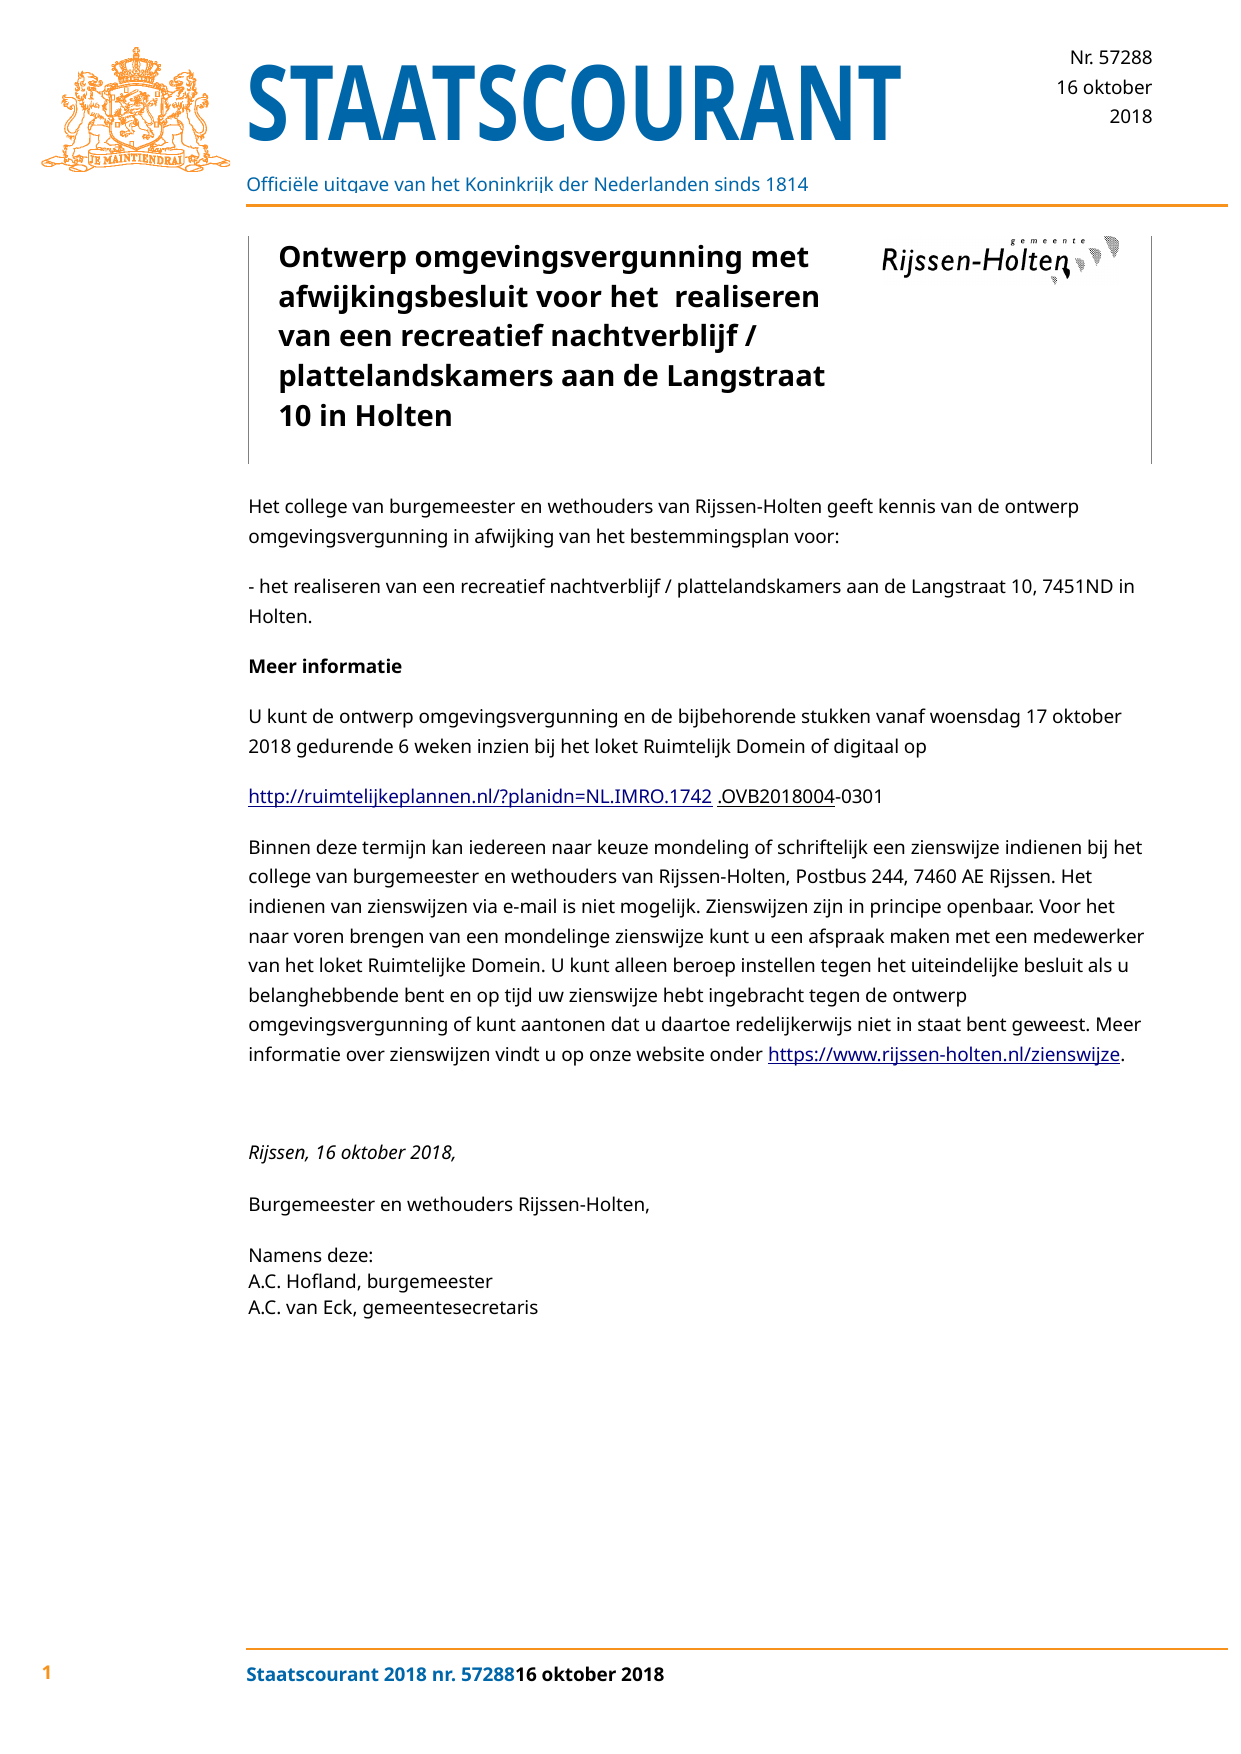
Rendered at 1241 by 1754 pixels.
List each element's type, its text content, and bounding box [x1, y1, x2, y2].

text http://ruimtelijkeplannen.nl/?planidn=NL.IMRO.1742 .OVB2018004-0301 [248, 784, 1152, 809]
table_header Ontwerp omgevingsvergunning met afwijkingsbesluit voor het realiseren van een recreatief nachtverblijf / plattelandskamers aan de Langstraat 10 in Holten [249, 236, 850, 464]
picture [882, 236, 1119, 285]
text - het realiseren van een recreatief nachtverblijf / plattelandskamers aan de Langstraat 10, 7451ND in Holten. [248, 573, 1152, 629]
picture [41, 47, 231, 172]
text A.C. van Eck, gemeentesecretaris [248, 1294, 1152, 1319]
text A.C. Hofland, burgemeester [248, 1268, 1152, 1294]
text Namens deze: [248, 1242, 1152, 1268]
text Meer informatie [248, 653, 1152, 679]
table_header [850, 236, 1151, 464]
text Het college van burgemeester en wethouders van Rijssen-Holten geeft kennis van de ontwerp omgevingsvergunning in afwijking van het bestemmingsplan voor: [248, 493, 1152, 549]
text U kunt de ontwerp omgevingsvergunning en de bijbehorende stukken vanaf woensdag 17 oktober 2018 gedurende 6 weken inzien bij het loket Ruimtelijk Domein of digitaal op [248, 704, 1152, 759]
text Rijssen, 16 oktober 2018, [248, 1139, 1152, 1165]
text Burgemeester en wethouders Rijssen-Holten, [248, 1191, 1152, 1217]
text Binnen deze termijn kan iedereen naar keuze mondeling of schriftelijk een zienswijze indienen bij het college van burgemeester en wethouders van Rijssen-Holten, Postbus 244, 7460 AE Rijssen. Het indienen van zienswijzen via e-mail is niet mogelijk. Zienswijzen zijn in principe openbaar. Voor het naar voren brengen van een mondelinge zienswijze kunt u een afspraak maken met een medewerker van het loket Ruimtelijke Domein. U kunt alleen beroep instellen tegen het uiteindelijke besluit als u belanghebbende bent en op tijd uw zienswijze hebt ingebracht tegen de ontwerp omgevingsvergunning of kunt aantonen dat u daartoe redelijkerwijs niet in staat bent geweest. Meer informatie over zienswijzen vindt u op onze website onder https://www.rijssen-holten.nl/zienswijze. [248, 834, 1152, 1067]
